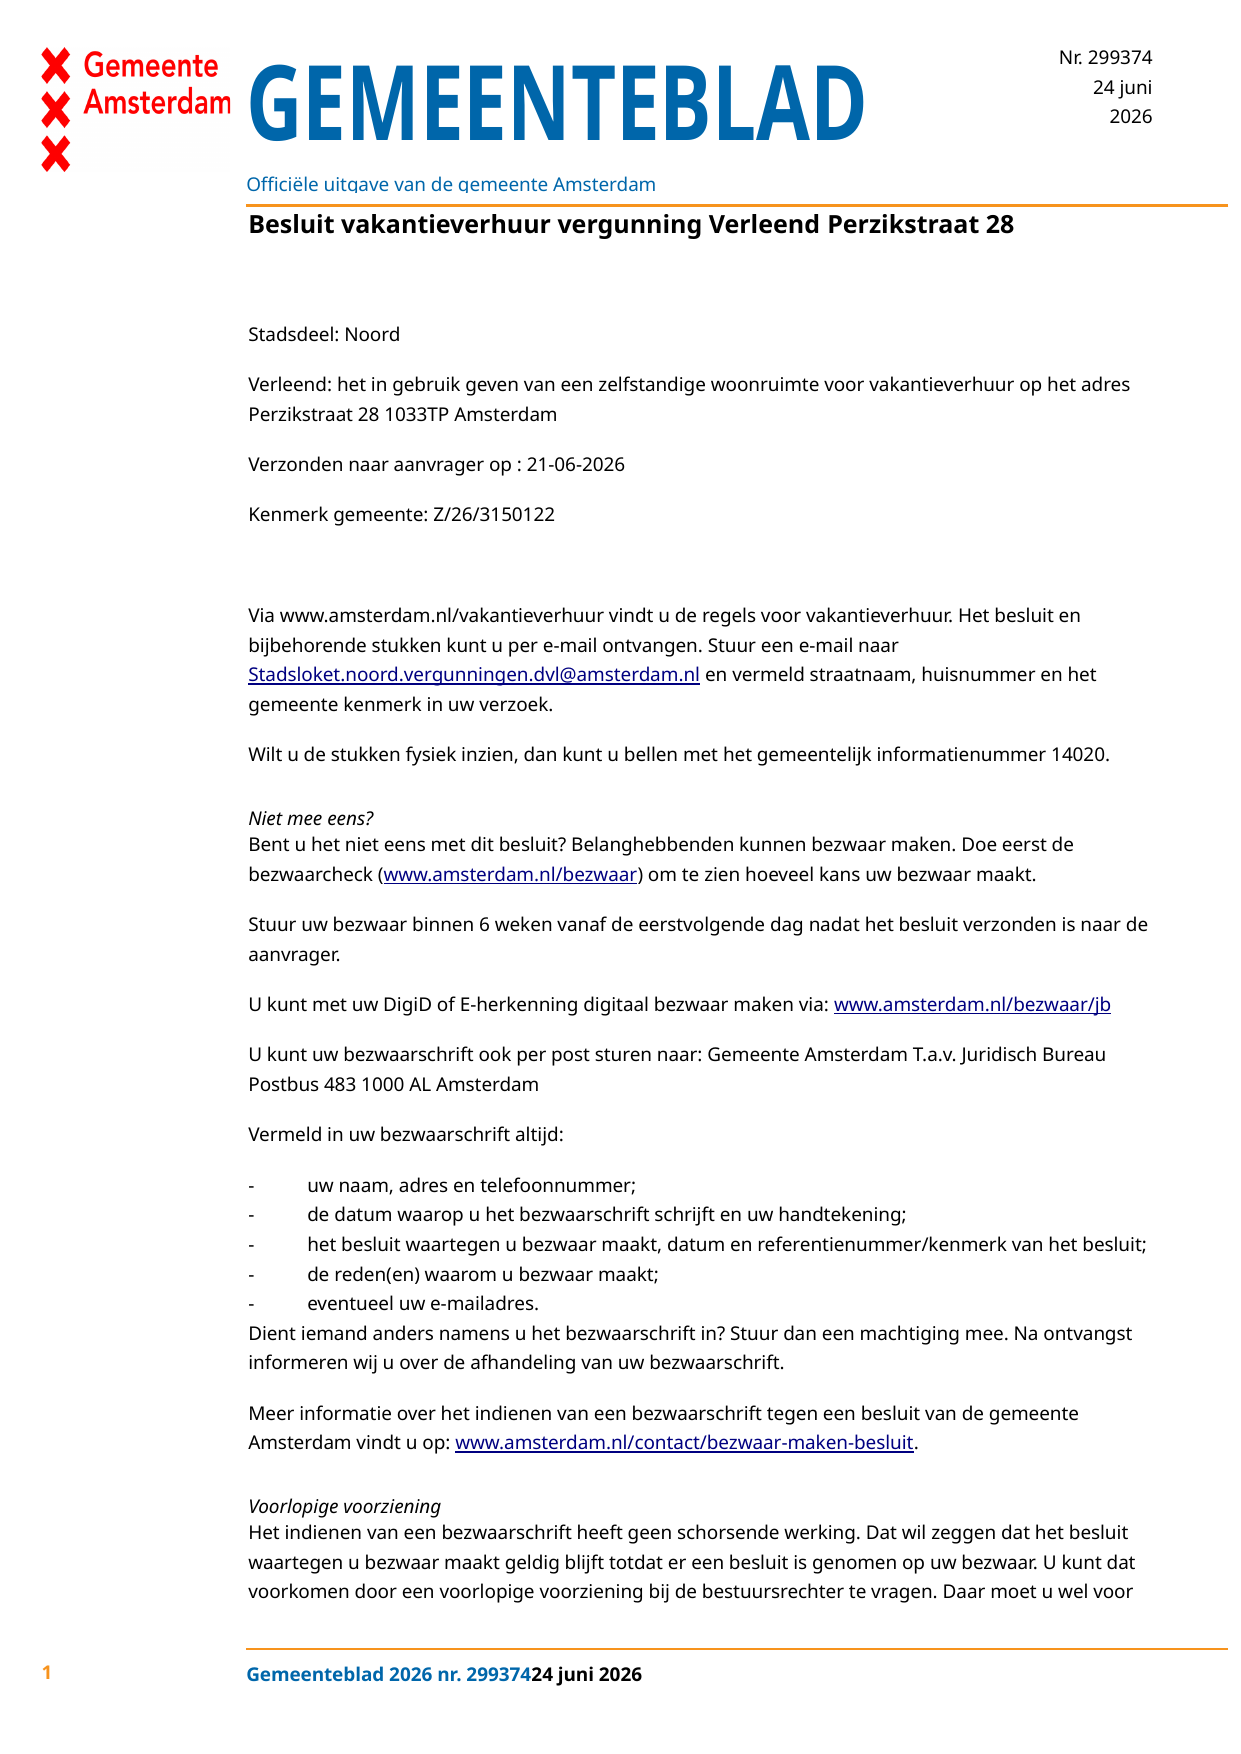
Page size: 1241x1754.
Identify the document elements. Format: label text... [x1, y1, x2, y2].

text U kunt met uw DigiD of E-herkenning digitaal bezwaar maken via: www.amsterdam.nl/bezwaar/jb [248, 991, 1152, 1017]
text Stadsdeel: Noord [248, 321, 1152, 346]
text Via www.amsterdam.nl/vakantieverhuur vindt u de regels voor vakantieverhuur. Het besluit en bijbehorende stukken kunt u per e-mail ontvangen. Stuur een e-mail naar Stadsloket.noord.vergunningen.dvl@amsterdam.nl en vermeld straatnaam, huisnummer en het gemeente kenmerk in uw verzoek. [248, 602, 1152, 717]
list de datum waarop u het bezwaarschrift schrijft en uw handtekening; [248, 1202, 1152, 1227]
text Dient iemand anders namens u het bezwaarschrift in? Stuur dan een machtiging mee. Na ontvangst informeren wij u over de afhandeling van uw bezwaarschrift. [248, 1320, 1152, 1375]
text Het indienen van een bezwaarschrift heeft geen schorsende werking. Dat wil zeggen dat het besluit waartegen u bezwaar maakt geldig blijft totdat er een besluit is genomen op uw bezwaar. U kunt dat voorkomen door een voorlopige voorziening bij de bestuursrechter te vragen. Daar moet u wel voor [248, 1519, 1152, 1604]
text Wilt u de stukken fysiek inzien, dan kunt u bellen met het gemeentelijk informatienummer 14020. [248, 742, 1152, 767]
text Niet mee eens? [248, 806, 1152, 831]
text Verzonden naar aanvrager op : 21-06-2026 [248, 451, 1152, 477]
text Bent u het niet eens met dit besluit? Belanghebbenden kunnen bezwaar maken. Doe eerst de bezwaarcheck (www.amsterdam.nl/bezwaar) om te zien hoeveel kans uw bezwaar maakt. [248, 831, 1152, 887]
list het besluit waartegen u bezwaar maakt, datum en referentienummer/kenmerk van het besluit; [248, 1231, 1152, 1257]
list eventueel uw e-mailadres. [248, 1290, 1152, 1316]
text Stuur uw bezwaar binnen 6 weken vanaf de eerstvolgende dag nadat het besluit verzonden is naar de aanvrager. [248, 911, 1152, 967]
text Meer informatie over het indienen van een bezwaarschrift tegen een besluit van de gemeente Amsterdam vindt u op: www.amsterdam.nl/contact/bezwaar-maken-besluit. [248, 1400, 1152, 1455]
text Voorlopige voorziening [248, 1493, 1152, 1519]
text Vermeld in uw bezwaarschrift altijd: [248, 1122, 1152, 1147]
text Besluit vakantieverhuur vergunning Verleend Perzikstraat 28 [248, 207, 1152, 241]
text Verleend: het in gebruik geven van een zelfstandige woonruimte voor vakantieverhuur op het adres Perzikstraat 28 1033TP Amsterdam [248, 371, 1152, 426]
picture [41, 47, 231, 172]
list de reden(en) waarom u bezwaar maakt; [248, 1261, 1152, 1287]
text Kenmerk gemeente: Z/26/3150122 [248, 502, 1152, 527]
list uw naam, adres en telefoonnummer; [248, 1172, 1152, 1198]
text U kunt uw bezwaarschrift ook per post sturen naar: Gemeente Amsterdam T.a.v. Juridisch Bureau Postbus 483 1000 AL Amsterdam [248, 1042, 1152, 1097]
